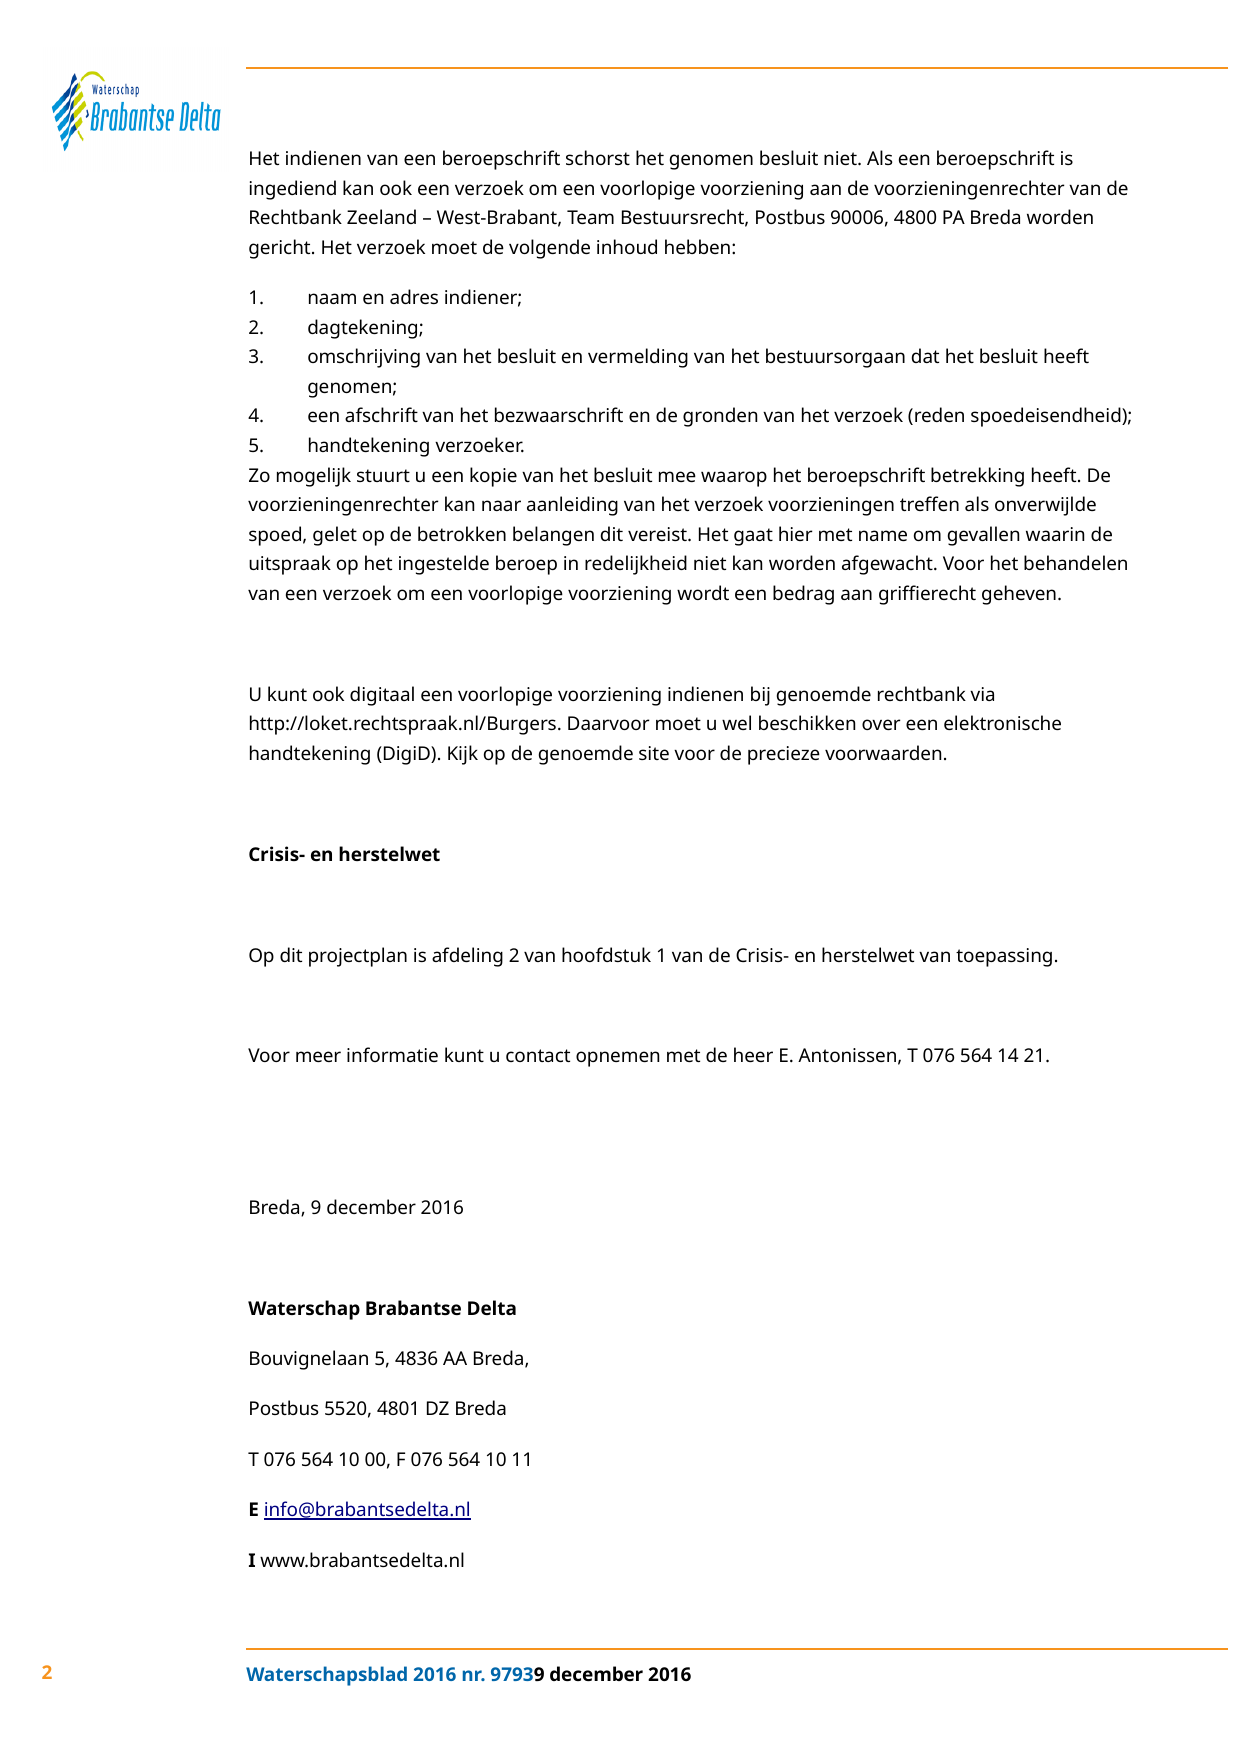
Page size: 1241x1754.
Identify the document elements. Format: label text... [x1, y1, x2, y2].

list handtekening verzoeker. [248, 432, 1152, 458]
text U kunt ook digitaal een voorlopige voorziening indienen bij genoemde rechtbank via http://loket.rechtspraak.nl/Burgers. Daarvoor moet u wel beschikken over een elektronische handtekening (DigiD). Kijk op de genoemde site voor de precieze voorwaarden. [248, 681, 1152, 766]
text Het indienen van een beroepschrift schorst het genomen besluit niet. Als een beroepschrift is ingediend kan ook een verzoek om een voorlopige voorziening aan de voorzieningenrechter van de Rechtbank Zeeland – West-Brabant, Team Bestuursrecht, Postbus 90006, 4800 PA Breda worden gericht. Het verzoek moet de volgende inhoud hebben: [248, 145, 1152, 260]
text Crisis- en herstelwet [248, 841, 1152, 867]
text Bouvignelaan 5, 4836 AA Breda, [248, 1345, 1152, 1371]
text Waterschap Brabantse Delta [248, 1295, 1152, 1321]
text I www.brabantsedelta.nl [248, 1547, 1152, 1573]
text Breda, 9 december 2016 [248, 1194, 1152, 1220]
text Voor meer informatie kunt u contact opnemen met de heer E. Antonissen, T 076 564 14 21. [248, 1043, 1152, 1068]
text Op dit projectplan is afdeling 2 van hoofdstuk 1 van de Crisis- en herstelwet van toepassing. [248, 942, 1152, 968]
text Postbus 5520, 4801 DZ Breda [248, 1396, 1152, 1421]
text T 076 564 10 00, F 076 564 10 11 [248, 1446, 1152, 1472]
picture [41, 47, 231, 172]
list omschrijving van het besluit en vermelding van het bestuursorgaan dat het besluit heeft genomen; [248, 343, 1152, 399]
list dagtekening; [248, 314, 1152, 340]
text E info@brabantsedelta.nl [248, 1496, 1152, 1522]
text Zo mogelijk stuurt u een kopie van het besluit mee waarop het beroepschrift betrekking heeft. De voorzieningenrechter kan naar aanleiding van het verzoek voorzieningen treffen als onverwijlde spoed, gelet op de betrokken belangen dit vereist. Het gaat hier met name om gevallen waarin de uitspraak op het ingestelde beroep in redelijkheid niet kan worden afgewacht. Voor het behandelen van een verzoek om een voorlopige voorziening wordt een bedrag aan griffierecht geheven. [248, 462, 1152, 606]
list een afschrift van het bezwaarschrift en de gronden van het verzoek (reden spoedeisendheid); [248, 403, 1152, 428]
list naam en adres indiener; [248, 284, 1152, 310]
